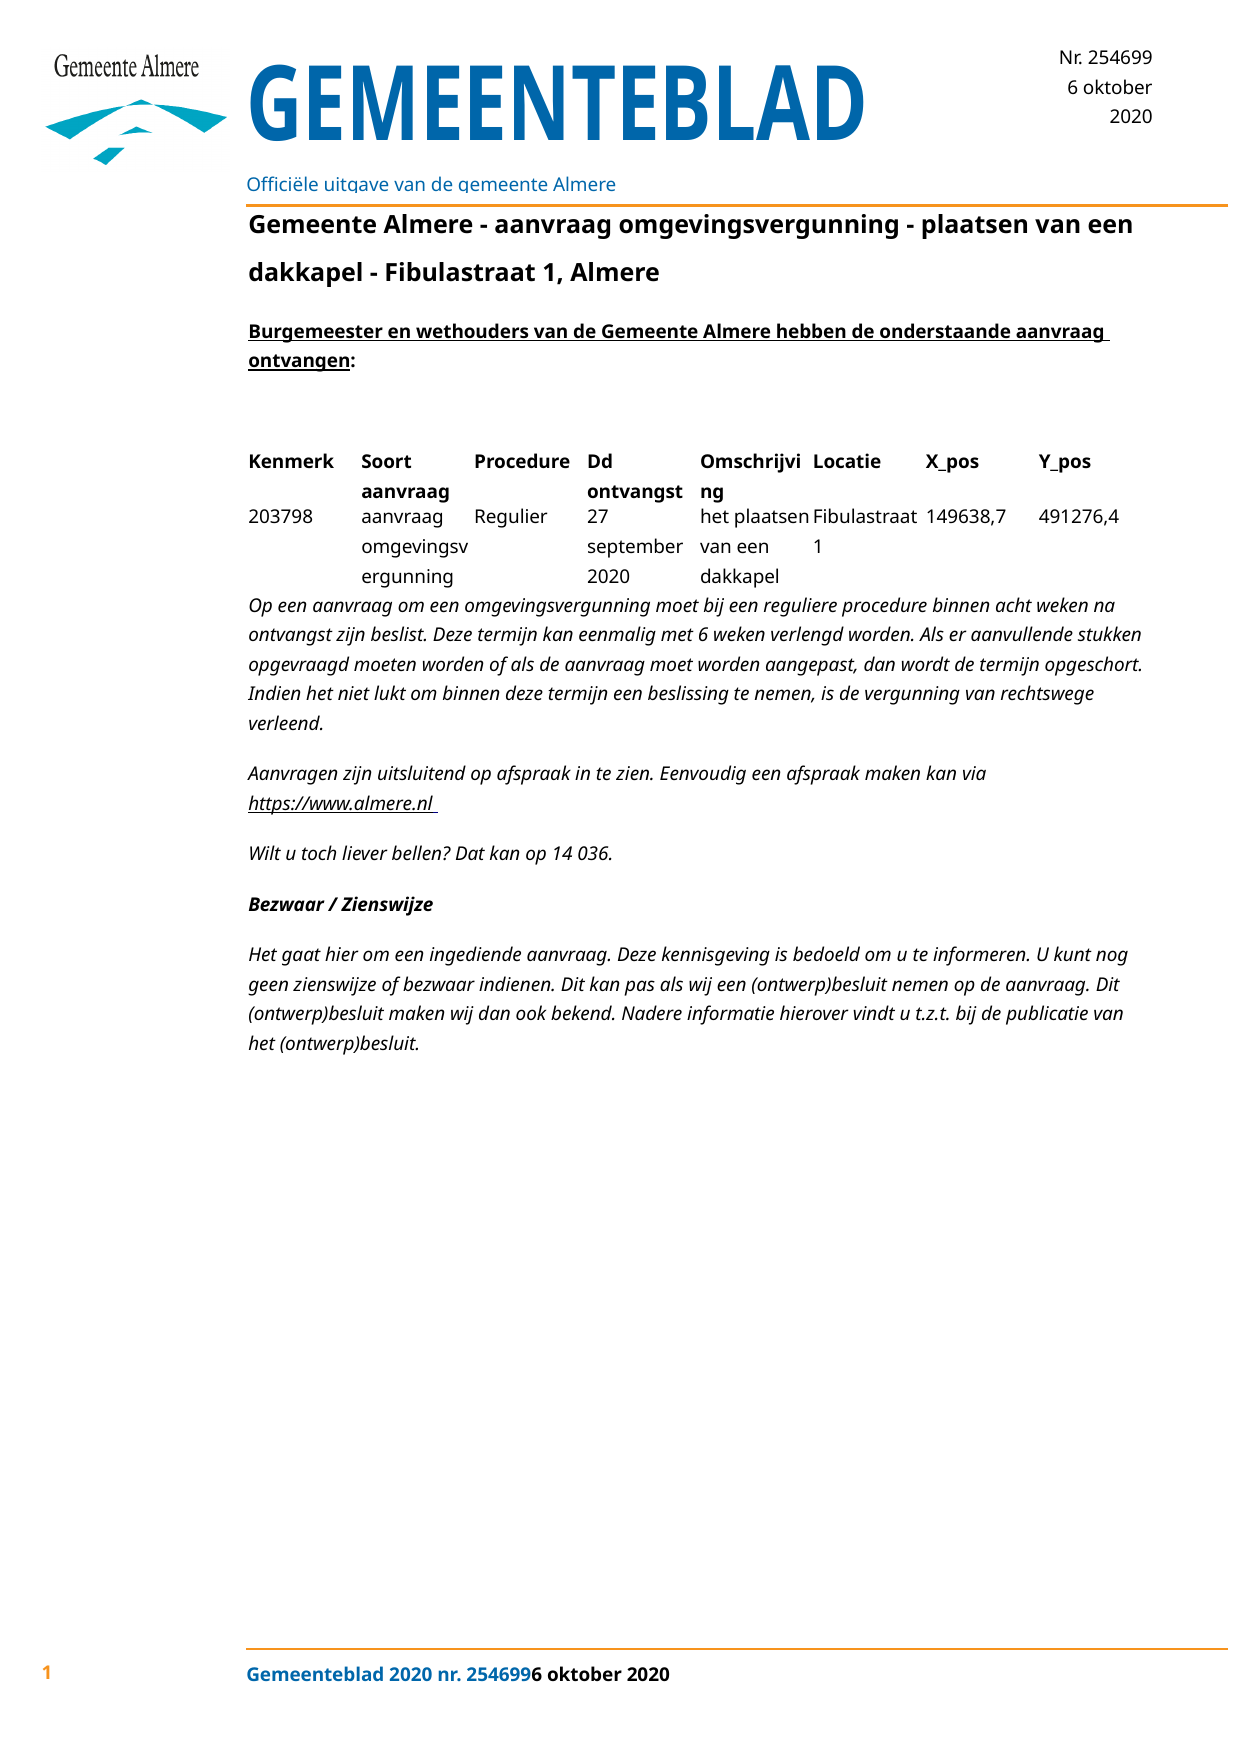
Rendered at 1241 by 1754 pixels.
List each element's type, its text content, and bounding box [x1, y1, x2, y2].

picture [41, 47, 231, 172]
table_cell 149638,7 [926, 504, 1038, 589]
text Wilt u toch liever bellen? Dat kan op 14 036. [248, 841, 1152, 866]
table_header Locatie [813, 449, 926, 504]
table_cell Regulier [474, 504, 587, 589]
text Het gaat hier om een ingediende aanvraag. Deze kennisgeving is bedoeld om u te informeren. U kunt nog geen zienswijze of bezwaar indienen. Dit kan pas als wij een (ontwerp)besluit nemen op de aanvraag. Dit (ontwerp)besluit maken wij dan ook bekend. Nadere informatie hierover vindt u t.z.t. bij de publicatie van het (ontwerp)besluit. [248, 941, 1152, 1056]
table_cell aanvraag omgevingsvergunning [361, 504, 474, 589]
table_header Omschrijving [700, 449, 813, 504]
table_cell 203798 [248, 504, 361, 589]
text Burgemeester en wethouders van de Gemeente Almere hebben de onderstaande aanvraag ontvangen: [248, 318, 1152, 373]
text Gemeente Almere - aanvraag omgevingsvergunning - plaatsen van een dakkapel - Fibulastraat 1, Almere [248, 207, 1152, 288]
text Bezwaar / Zienswijze [248, 891, 1152, 917]
table_header Soort aanvraag [361, 449, 474, 504]
table_header Kenmerk [248, 449, 361, 504]
table_cell het plaatsen van een dakkapel [700, 504, 813, 589]
text Op een aanvraag om een omgevingsvergunning moet bij een reguliere procedure binnen acht weken na ontvangst zijn beslist. Deze termijn kan eenmalig met 6 weken verlengd worden. Als er aanvullende stukken opgevraagd moeten worden of als de aanvraag moet worden aangepast, dan wordt de termijn opgeschort. Indien het niet lukt om binnen deze termijn een beslissing te nemen, is de vergunning van rechtswege verleend. [248, 592, 1152, 736]
table_header Procedure [474, 449, 587, 504]
table_cell 491276,4 [1039, 504, 1152, 589]
table_cell 27 september 2020 [587, 504, 700, 589]
table_header X_pos [926, 449, 1038, 504]
table_header Y_pos [1039, 449, 1152, 504]
text Aanvragen zijn uitsluitend op afspraak in te zien. Eenvoudig een afspraak maken kan via https://www.almere.nl [248, 761, 1152, 816]
table_cell Fibulastraat 1 [813, 504, 926, 589]
table_header Dd ontvangst [587, 449, 700, 504]
